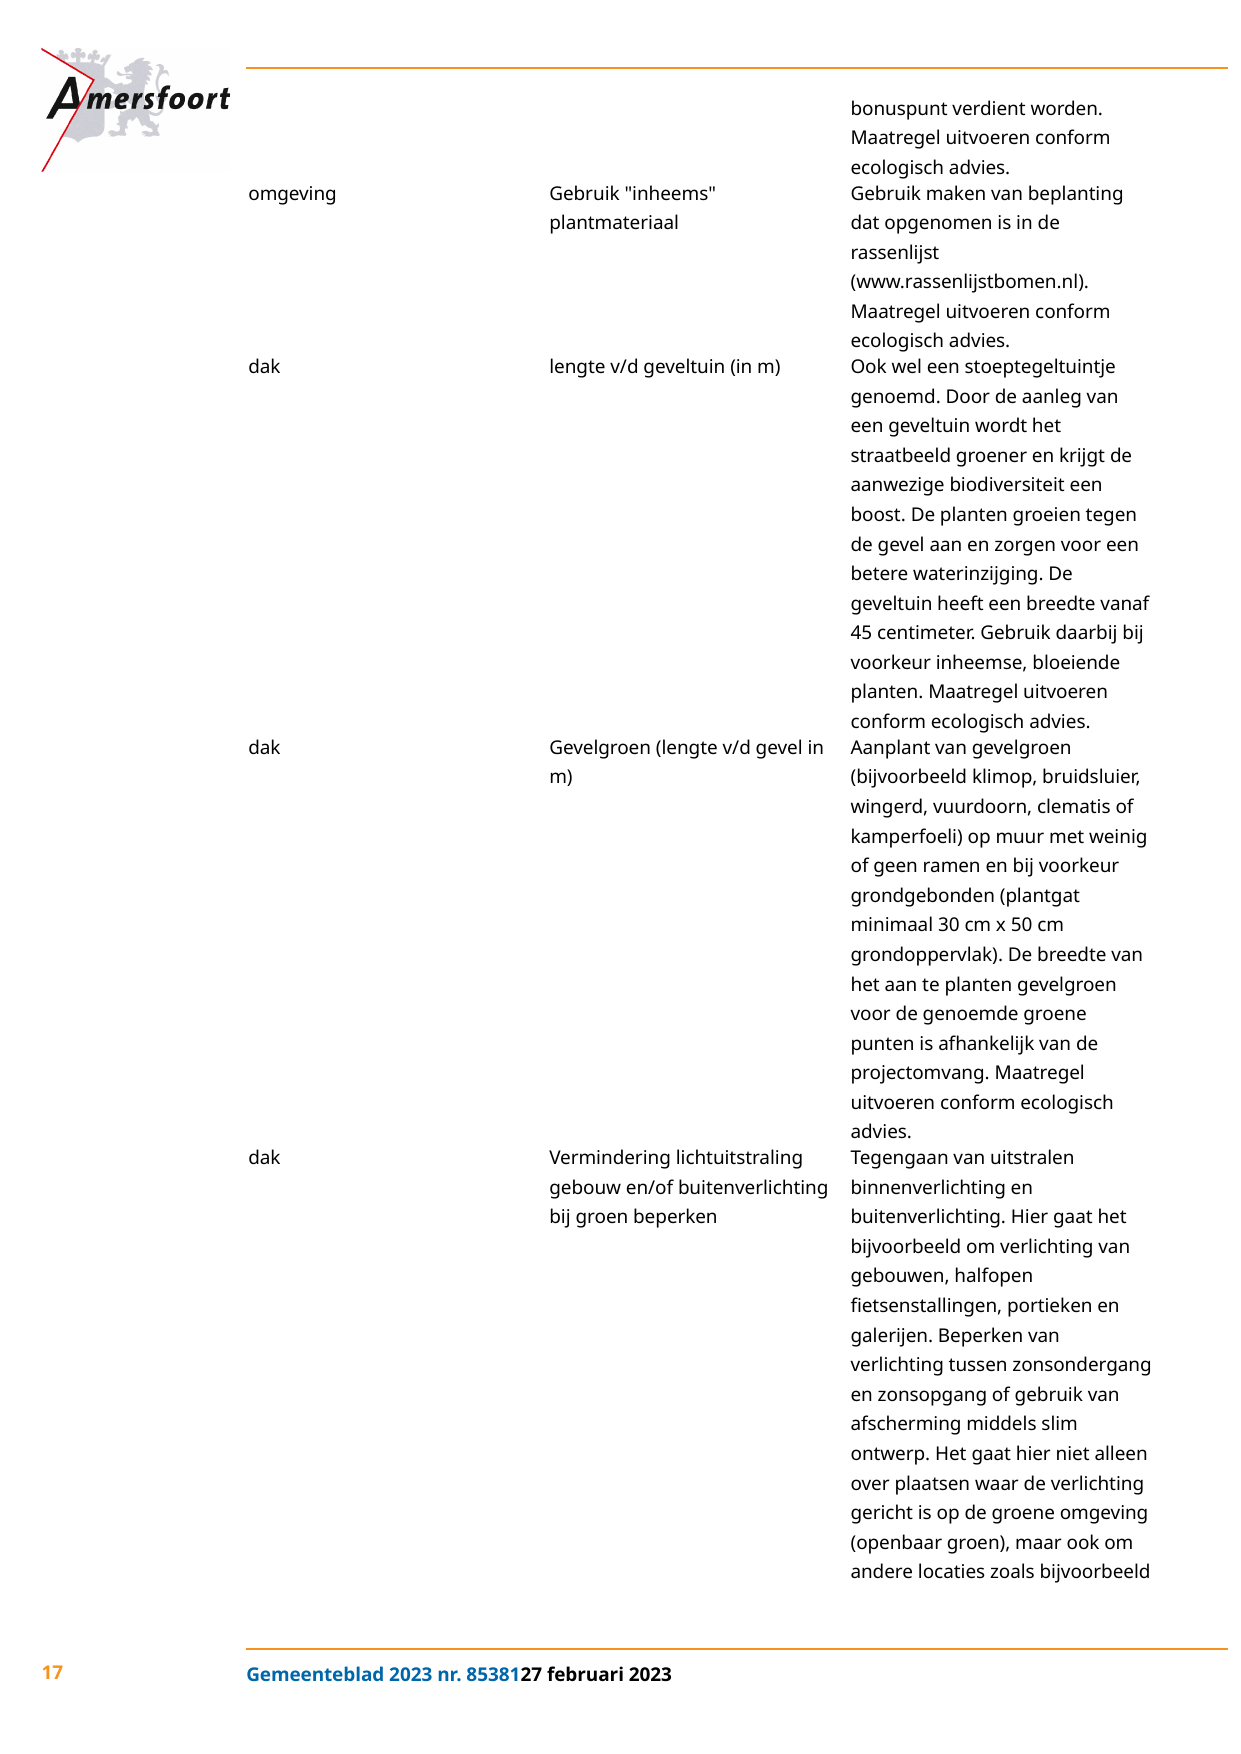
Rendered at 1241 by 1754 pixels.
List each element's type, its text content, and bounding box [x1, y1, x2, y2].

table_cell lengte v/d geveltuin (in m) [549, 353, 850, 734]
table_cell [248, 95, 549, 180]
table_cell dak [248, 734, 549, 1144]
table_cell Gebruik "inheems" plantmateriaal [549, 180, 850, 353]
table_cell Tegengaan van uitstralen binnenverlichting en buitenverlichting. Hier gaat het bijvoorbeeld om verlichting van gebouwen, halfopen fietsenstallingen, portieken en galerijen. Beperken van verlichting tussen zonsondergang en zonsopgang of gebruik van afscherming middels slim ontwerp. Het gaat hier niet alleen over plaatsen waar de verlichting gericht is op de groene omgeving (openbaar groen), maar ook om andere locaties zoals bijvoorbeeld [850, 1144, 1152, 1584]
table_cell [549, 95, 850, 180]
table_cell bonuspunt verdient worden. Maatregel uitvoeren conform ecologisch advies. [850, 95, 1152, 180]
table_cell Gebruik maken van beplanting dat opgenomen is in de rassenlijst (www.rassenlijstbomen.nl). Maatregel uitvoeren conform ecologisch advies. [850, 180, 1152, 353]
table_cell Ook wel een stoeptegeltuintje genoemd. Door de aanleg van een geveltuin wordt het straatbeeld groener en krijgt de aanwezige biodiversiteit een boost. De planten groeien tegen de gevel aan en zorgen voor een betere waterinzijging. De geveltuin heeft een breedte vanaf 45 centimeter. Gebruik daarbij bij voorkeur inheemse, bloeiende planten. Maatregel uitvoeren conform ecologisch advies. [850, 353, 1152, 734]
table_cell omgeving [248, 180, 549, 353]
table_cell Gevelgroen (lengte v/d gevel in m) [549, 734, 850, 1144]
table_cell Vermindering lichtuitstraling gebouw en/of buitenverlichting bij groen beperken [549, 1144, 850, 1584]
table_cell dak [248, 1144, 549, 1584]
table_cell dak [248, 353, 549, 734]
picture [41, 47, 231, 172]
table_cell Aanplant van gevelgroen (bijvoorbeeld klimop, bruidsluier, wingerd, vuurdoorn, clematis of kamperfoeli) op muur met weinig of geen ramen en bij voorkeur grondgebonden (plantgat minimaal 30 cm x 50 cm grondoppervlak). De breedte van het aan te planten gevelgroen voor de genoemde groene punten is afhankelijk van de projectomvang. Maatregel uitvoeren conform ecologisch advies. [850, 734, 1152, 1144]
